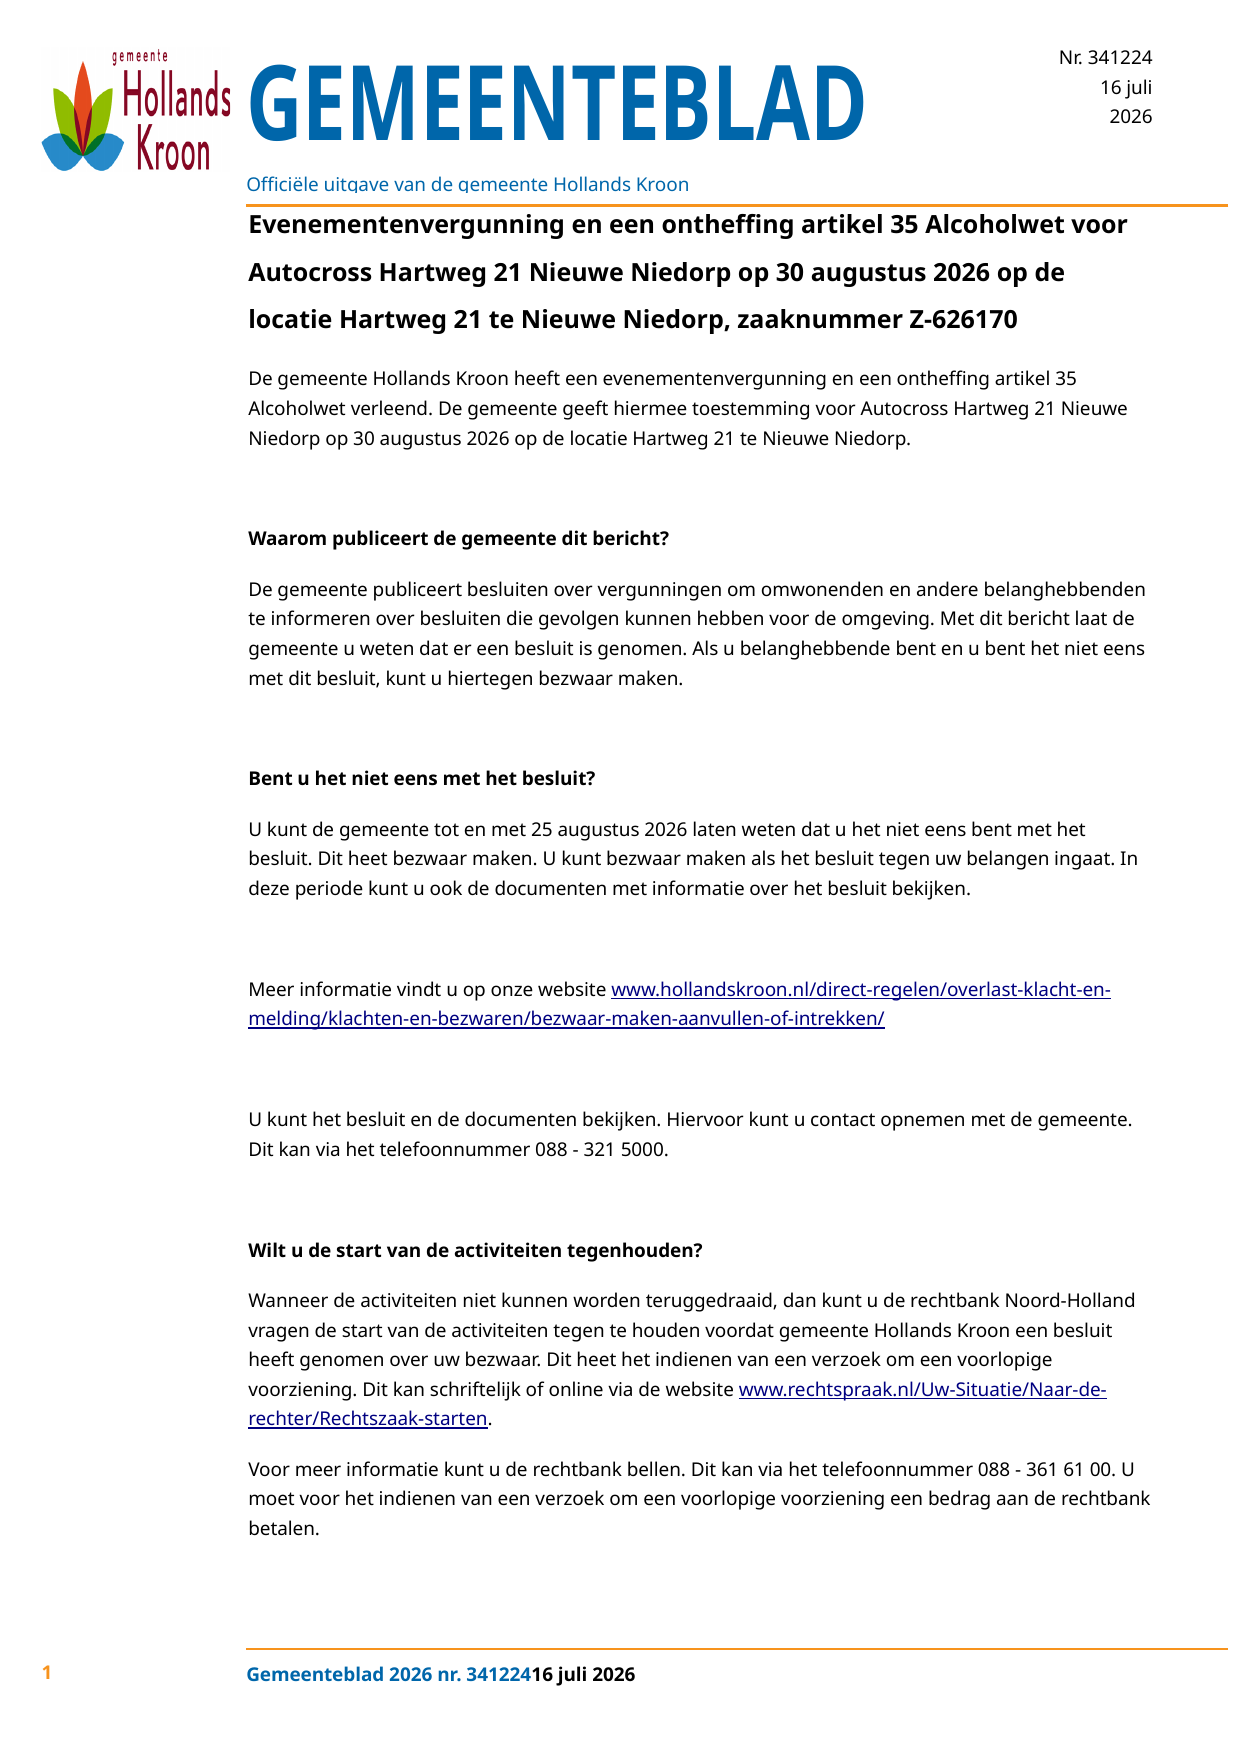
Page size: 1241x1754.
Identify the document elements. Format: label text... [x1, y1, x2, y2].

text Wilt u de start van de activiteiten tegenhouden? [248, 1237, 1152, 1262]
text U kunt de gemeente tot en met 25 augustus 2026 laten weten dat u het niet eens bent met het besluit. Dit heet bezwaar maken. U kunt bezwaar maken als het besluit tegen uw belangen ingaat. In deze periode kunt u ook de documenten met informatie over het besluit bekijken. [248, 816, 1152, 901]
picture [41, 47, 231, 172]
text De gemeente publiceert besluiten over vergunningen om omwonenden en andere belanghebbenden te informeren over besluiten die gevolgen kunnen hebben voor de omgeving. Met dit bericht laat de gemeente u weten dat er een besluit is genomen. Als u belanghebbende bent en u bent het niet eens met dit besluit, kunt u hiertegen bezwaar maken. [248, 576, 1152, 690]
text Waarom publiceert de gemeente dit bericht? [248, 526, 1152, 551]
text Evenementenvergunning en een ontheffing artikel 35 Alcoholwet voor Autocross Hartweg 21 Nieuwe Niedorp op 30 augustus 2026 op de locatie Hartweg 21 te Nieuwe Niedorp, zaaknummer Z-626170 [248, 207, 1152, 336]
text Bent u het niet eens met het besluit? [248, 766, 1152, 791]
text Wanneer de activiteiten niet kunnen worden teruggedraaid, dan kunt u de rechtbank Noord-Holland vragen de start van de activiteiten tegen te houden voordat gemeente Hollands Kroon een besluit heeft genomen over uw bezwaar. Dit heet het indienen van een verzoek om een voorlopige voorziening. Dit kan schriftelijk of online via de website www.rechtspraak.nl/Uw-Situatie/Naar-de-rechter/Rechtszaak-starten. [248, 1287, 1152, 1431]
text Meer informatie vindt u op onze website www.hollandskroon.nl/direct-regelen/overlast-klacht-en-melding/klachten-en-bezwaren/bezwaar-maken-aanvullen-of-intrekken/ [248, 976, 1152, 1031]
text U kunt het besluit en de documenten bekijken. Hiervoor kunt u contact opnemen met de gemeente. Dit kan via het telefoonnummer 088 - 321 5000. [248, 1106, 1152, 1162]
text Voor meer informatie kunt u de rechtbank bellen. Dit kan via het telefoonnummer 088 - 361 61 00. U moet voor het indienen van een verzoek om een voorlopige voorziening een bedrag aan de rechtbank betalen. [248, 1456, 1152, 1541]
text De gemeente Hollands Kroon heeft een evenementenvergunning en een ontheffing artikel 35 Alcoholwet verleend. De gemeente geeft hiermee toestemming voor Autocross Hartweg 21 Nieuwe Niedorp op 30 augustus 2026 op de locatie Hartweg 21 te Nieuwe Niedorp. [248, 366, 1152, 450]
